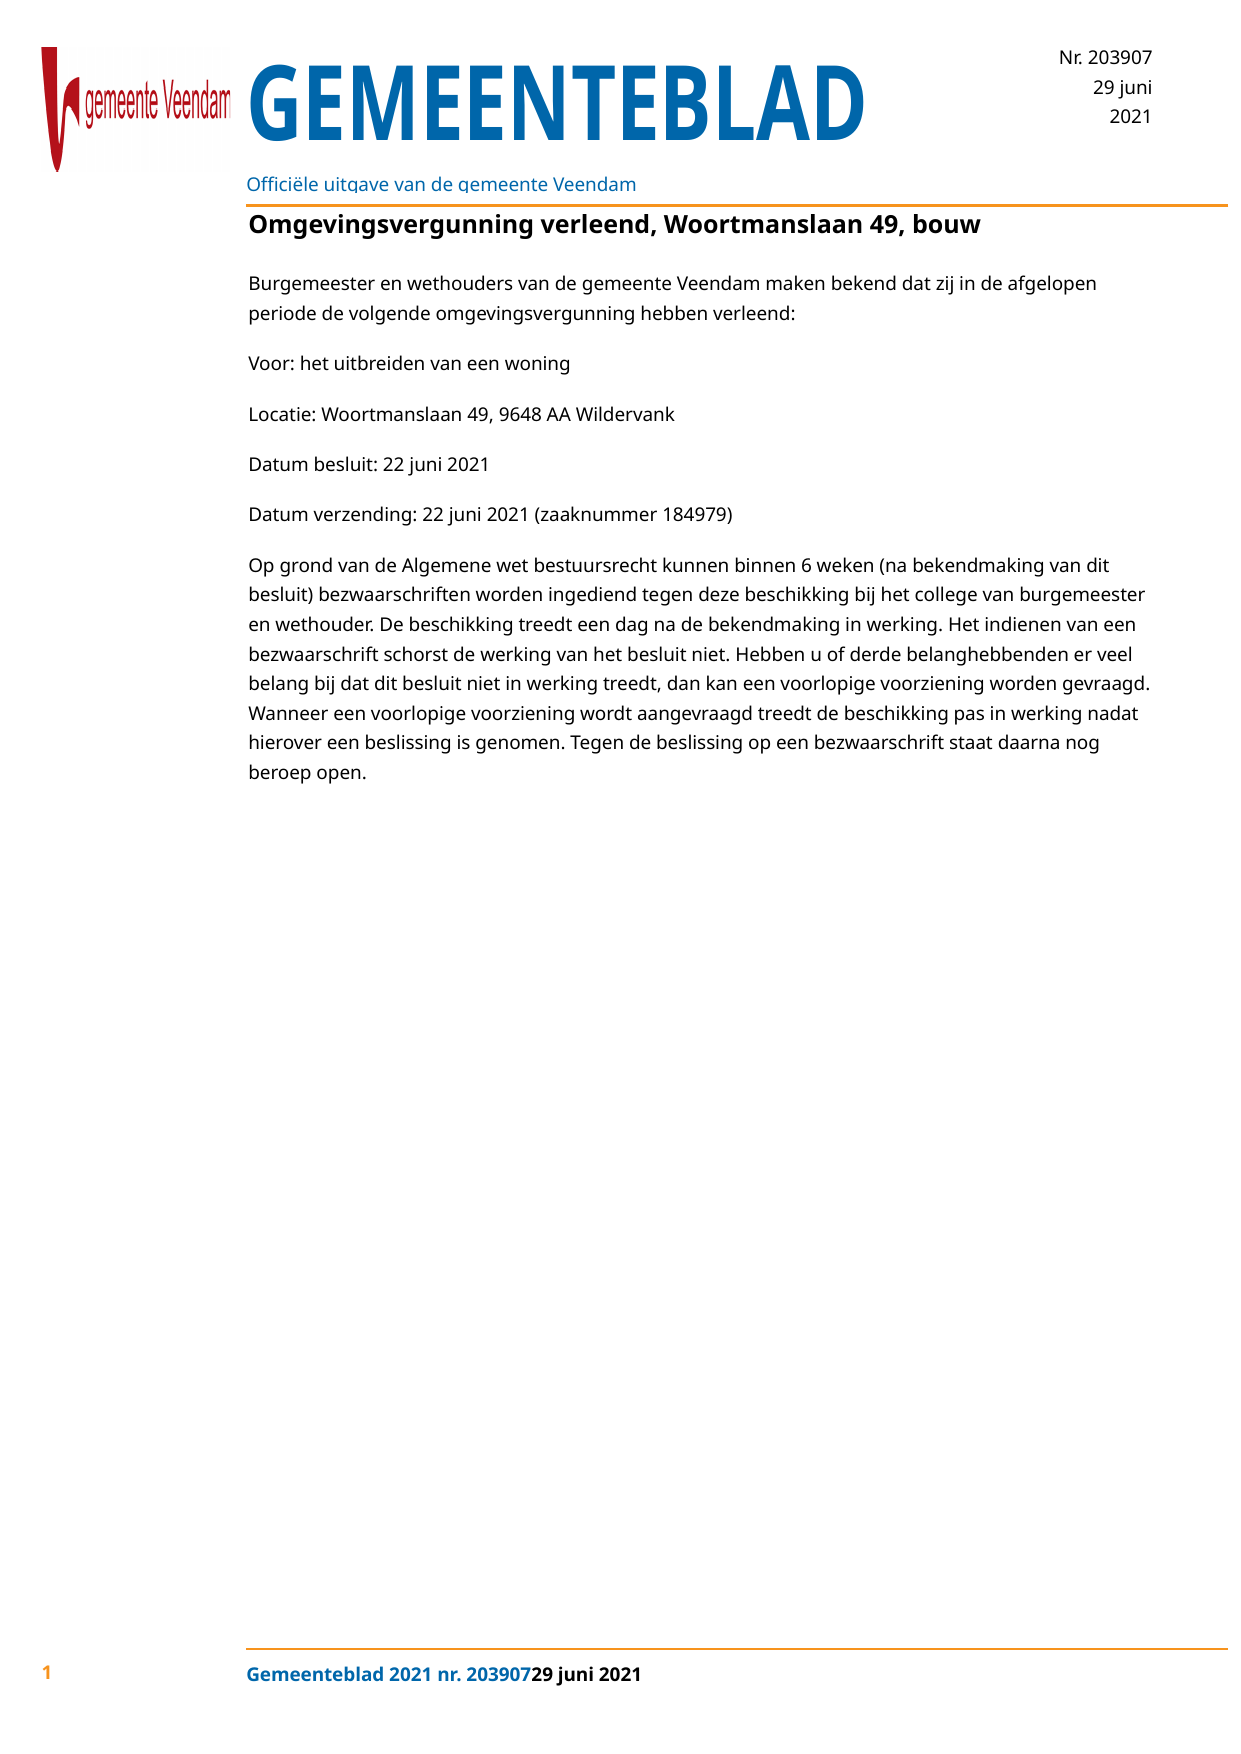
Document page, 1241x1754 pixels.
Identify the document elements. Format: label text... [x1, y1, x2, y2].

text Datum besluit: 22 juni 2021 [248, 451, 1152, 477]
text Burgemeester en wethouders van de gemeente Veendam maken bekend dat zij in de afgelopen periode de volgende omgevingsvergunning hebben verleend: [248, 270, 1152, 326]
text Op grond van de Algemene wet bestuursrecht kunnen binnen 6 weken (na bekendmaking van dit besluit) bezwaarschriften worden ingediend tegen deze beschikking bij het college van burgemeester en wethouder. De beschikking treedt een dag na de bekendmaking in werking. Het indienen van een bezwaarschrift schorst de werking van het besluit niet. Hebben u of derde belanghebbenden er veel belang bij dat dit besluit niet in werking treedt, dan kan een voorlopige voorziening worden gevraagd. Wanneer een voorlopige voorziening wordt aangevraagd treedt de beschikking pas in werking nadat hierover een beslissing is genomen. Tegen de beslissing op een bezwaarschrift staat daarna nog beroep open. [248, 552, 1152, 785]
text Voor: het uitbreiden van een woning [248, 350, 1152, 376]
text Datum verzending: 22 juni 2021 (zaaknummer 184979) [248, 502, 1152, 527]
text Locatie: Woortmanslaan 49, 9648 AA Wildervank [248, 401, 1152, 426]
picture [41, 47, 231, 172]
text Omgevingsvergunning verleend, Woortmanslaan 49, bouw [248, 207, 1152, 241]
